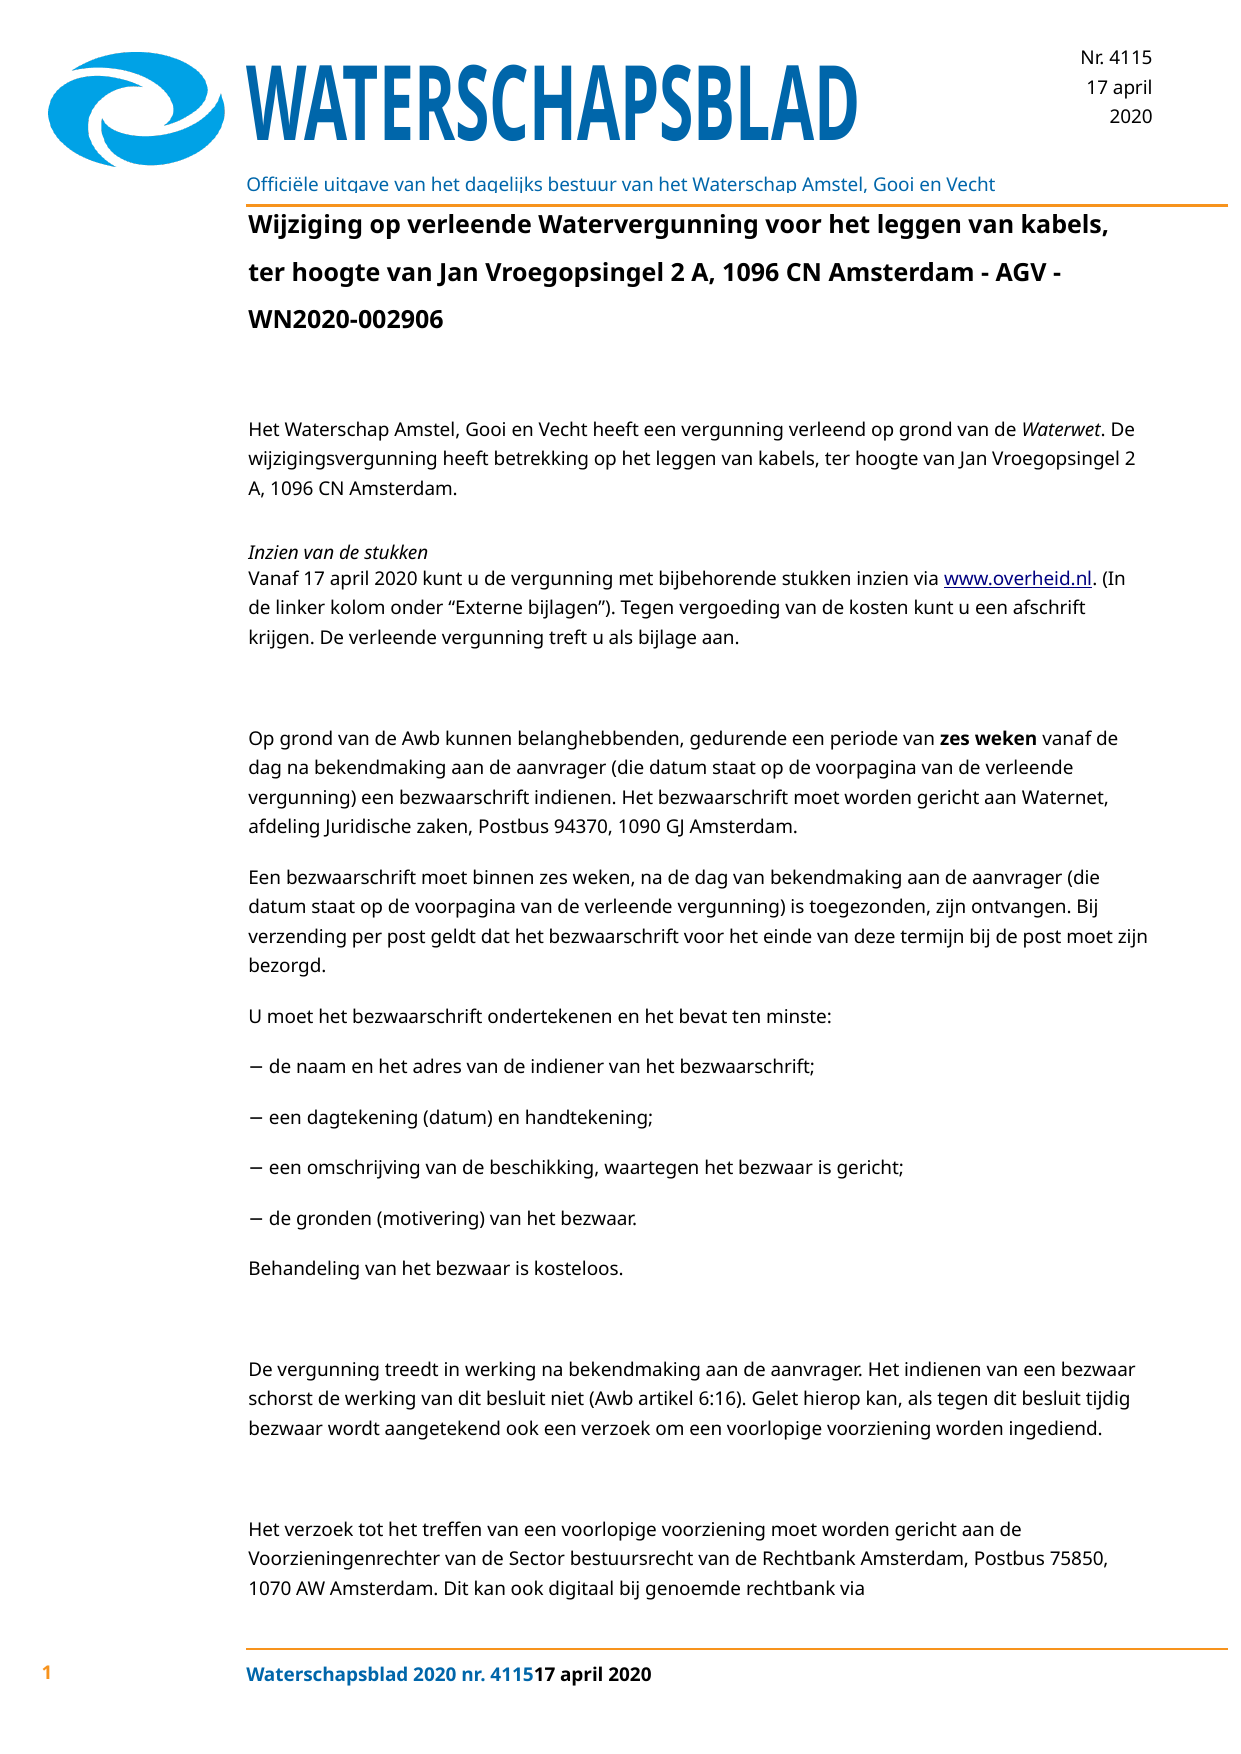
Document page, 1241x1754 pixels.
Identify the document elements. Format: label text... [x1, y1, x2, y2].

text Wijziging op verleende Watervergunning voor het leggen van kabels, ter hoogte van Jan Vroegopsingel 2 A, 1096 CN Amsterdam - AGV - WN2020-002906 [248, 207, 1152, 336]
text Op grond van de Awb kunnen belanghebbenden, gedurende een periode van zes weken vanaf de dag na bekendmaking aan de aanvrager (die datum staat op de voorpagina van de verleende vergunning) een bezwaarschrift indienen. Het bezwaarschrift moet worden gericht aan Waternet, afdeling Juridische zaken, Postbus 94370, 1090 GJ Amsterdam. [248, 725, 1152, 839]
text Het verzoek tot het treffen van een voorlopige voorziening moet worden gericht aan de Voorzieningenrechter van de Sector bestuursrecht van de Rechtbank Amsterdam, Postbus 75850, 1070 AW Amsterdam. Dit kan ook digitaal bij genoemde rechtbank via [248, 1516, 1152, 1601]
text − een omschrijving van de beschikking, waartegen het bezwaar is gericht; [248, 1154, 1152, 1180]
text Een bezwaarschrift moet binnen zes weken, na de dag van bekendmaking aan de aanvrager (die datum staat op de voorpagina van de verleende vergunning) is toegezonden, zijn ontvangen. Bij verzending per post geldt dat het bezwaarschrift voor het einde van deze termijn bij de post moet zijn bezorgd. [248, 864, 1152, 978]
text − de naam en het adres van de indiener van het bezwaarschrift; [248, 1053, 1152, 1079]
text Vanaf 17 april 2020 kunt u de vergunning met bijbehorende stukken inzien via www.overheid.nl. (In de linker kolom onder “Externe bijlagen”). Tegen vergoeding van de kosten kunt u een afschrift krijgen. De verleende vergunning treft u als bijlage aan. [248, 565, 1152, 650]
text Het Waterschap Amstel, Gooi en Vecht heeft een vergunning verleend op grond van de Waterwet. De wijzigingsvergunning heeft betrekking op het leggen van kabels, ter hoogte van Jan Vroegopsingel 2 A, 1096 CN Amsterdam. [248, 416, 1152, 501]
text − de gronden (motivering) van het bezwaar. [248, 1205, 1152, 1231]
text U moet het bezwaarschrift ondertekenen en het bevat ten minste: [248, 1003, 1152, 1029]
text − een dagtekening (datum) en handtekening; [248, 1104, 1152, 1130]
picture [41, 47, 231, 172]
text Inzien van de stukken [248, 539, 1152, 565]
text Behandeling van het bezwaar is kosteloos. [248, 1255, 1152, 1281]
text De vergunning treedt in werking na bekendmaking aan de aanvrager. Het indienen van een bezwaar schorst de werking van dit besluit niet (Awb artikel 6:16). Gelet hierop kan, als tegen dit besluit tijdig bezwaar wordt aangetekend ook een verzoek om een voorlopige voorziening worden ingediend. [248, 1356, 1152, 1441]
